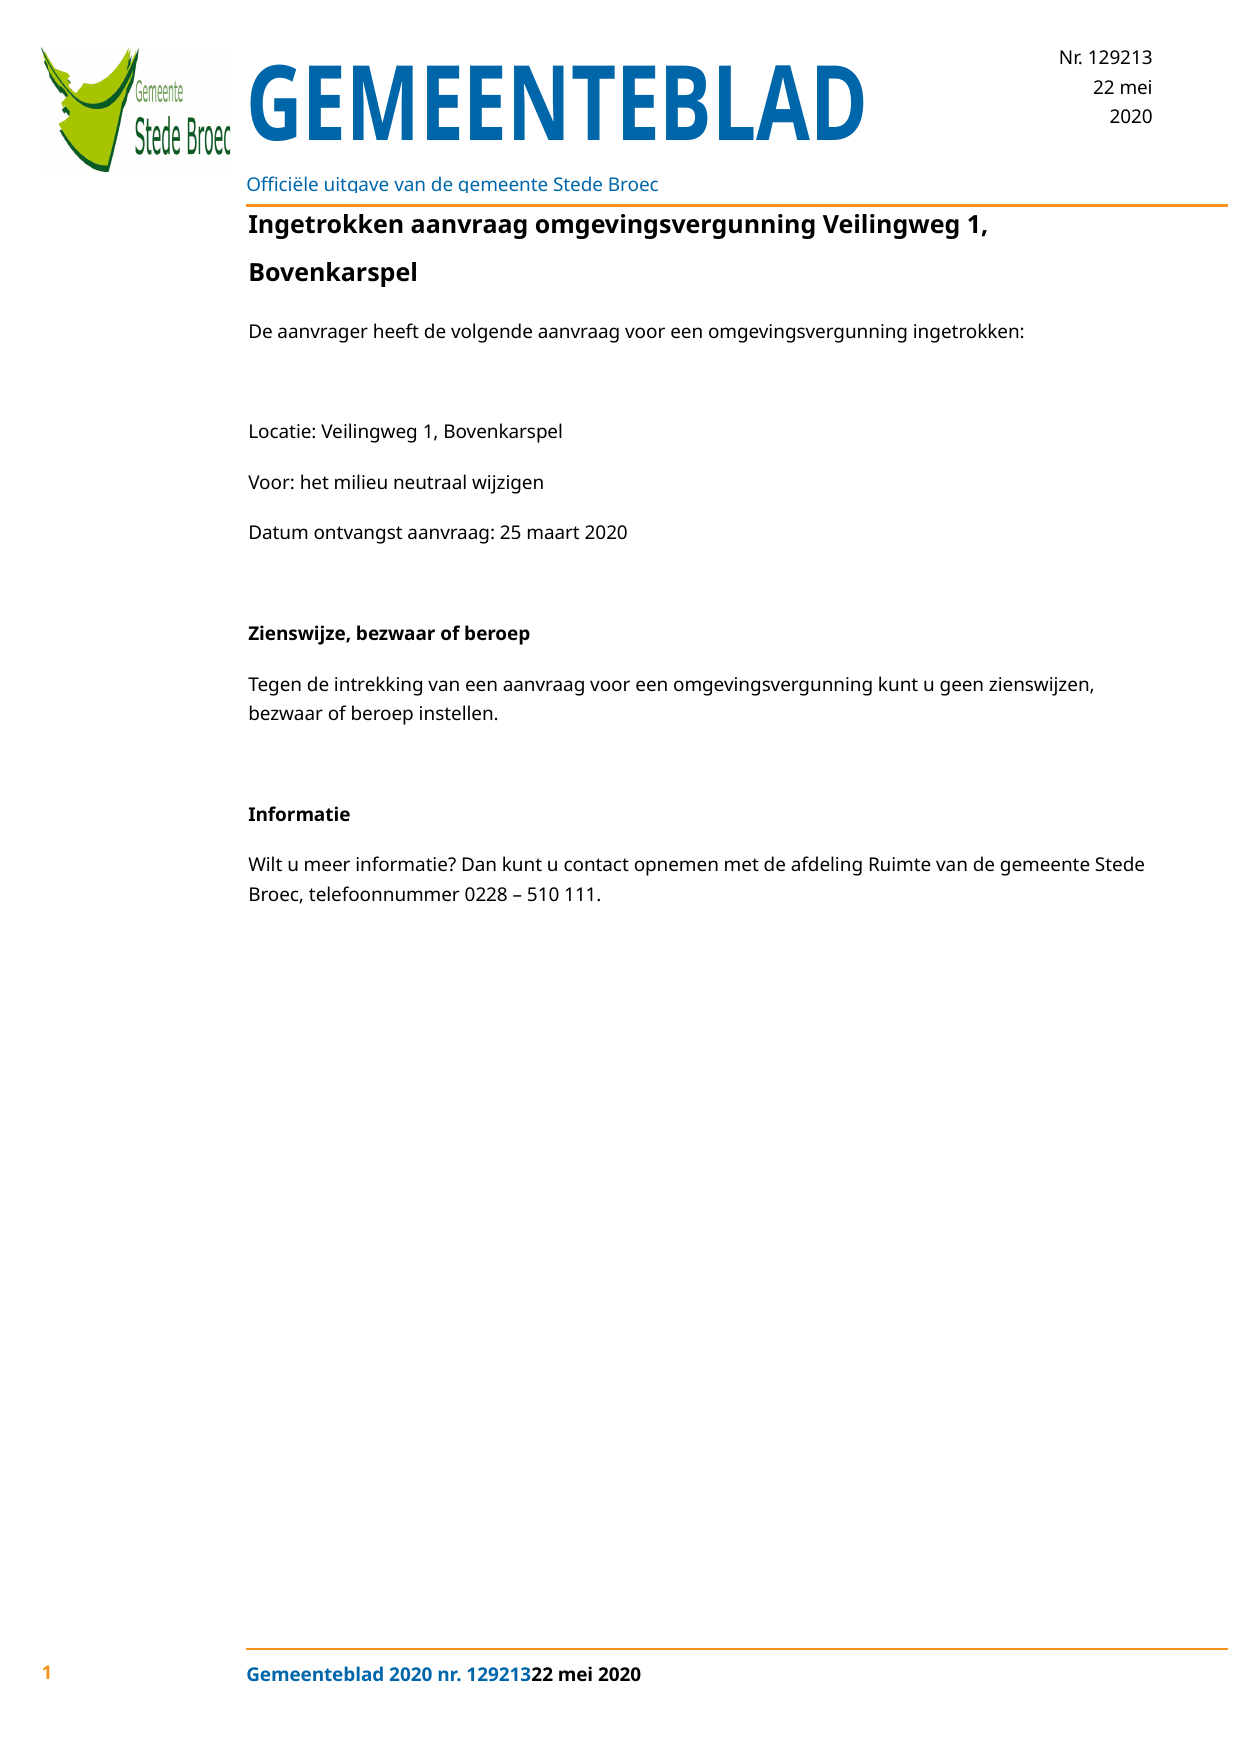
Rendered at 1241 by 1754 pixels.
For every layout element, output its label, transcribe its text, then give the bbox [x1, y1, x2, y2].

text Locatie: Veilingweg 1, Bovenkarspel [248, 419, 1152, 444]
text Wilt u meer informatie? Dan kunt u contact opnemen met de afdeling Ruimte van de gemeente Stede Broec, telefoonnummer 0228 – 510 111. [248, 852, 1152, 907]
text Datum ontvangst aanvraag: 25 maart 2020 [248, 519, 1152, 545]
text Ingetrokken aanvraag omgevingsvergunning Veilingweg 1, Bovenkarspel [248, 207, 1152, 288]
text Zienswijze, bezwaar of beroep [248, 620, 1152, 646]
text Tegen de intrekking van een aanvraag voor een omgevingsvergunning kunt u geen zienswijzen, bezwaar of beroep instellen. [248, 671, 1152, 726]
picture [41, 47, 231, 172]
text Voor: het milieu neutraal wijzigen [248, 469, 1152, 495]
text Informatie [248, 801, 1152, 827]
text De aanvrager heeft de volgende aanvraag voor een omgevingsvergunning ingetrokken: [248, 318, 1152, 344]
